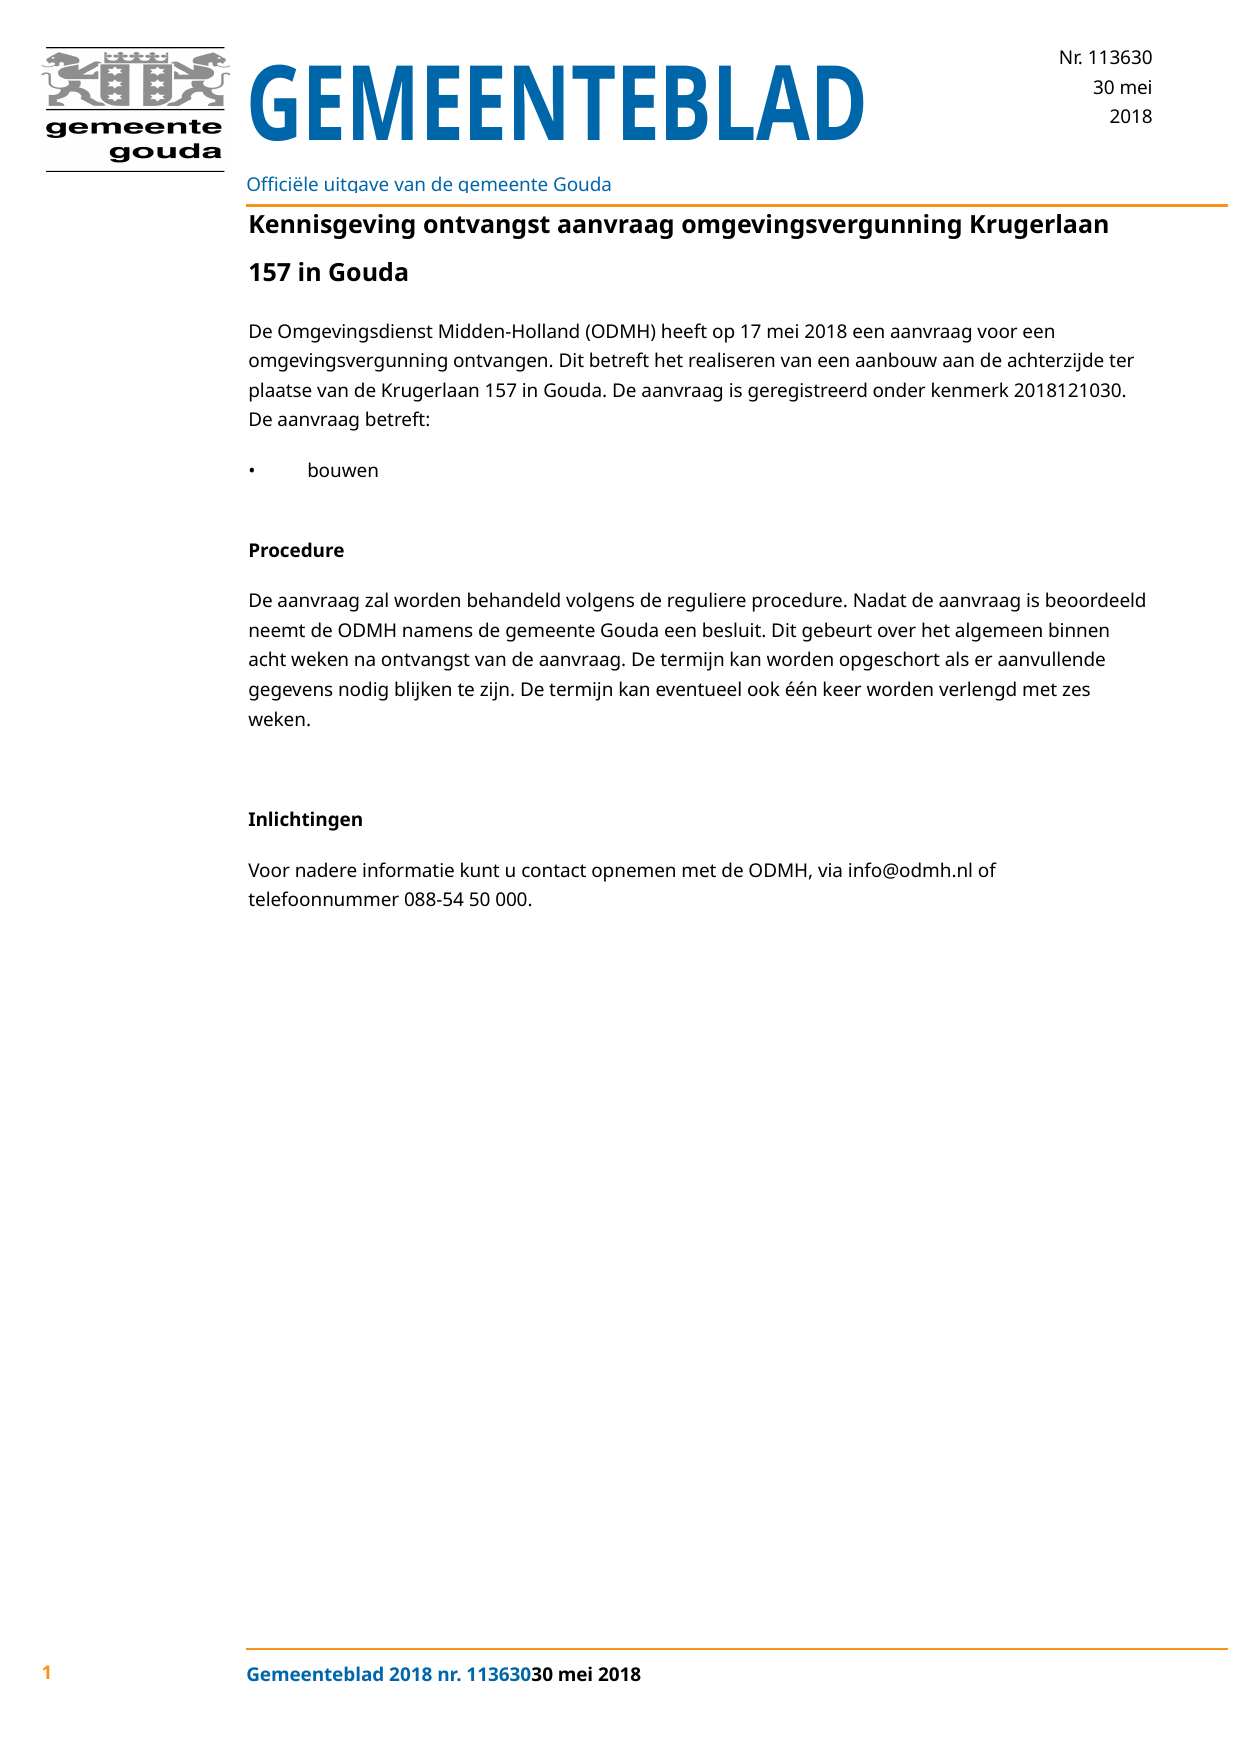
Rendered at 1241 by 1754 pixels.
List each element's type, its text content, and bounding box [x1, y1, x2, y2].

text Kennisgeving ontvangst aanvraag omgevingsvergunning Krugerlaan 157 in Gouda [248, 207, 1152, 288]
text Voor nadere informatie kunt u contact opnemen met de ODMH, via info@odmh.nl of telefoonnummer 088-54 50 000. [248, 857, 1152, 912]
text Procedure [248, 537, 1152, 563]
picture [41, 47, 231, 172]
text De Omgevingsdienst Midden-Holland (ODMH) heeft op 17 mei 2018 een aanvraag voor een omgevingsvergunning ontvangen. Dit betreft het realiseren van een aanbouw aan de achterzijde ter plaatse van de Krugerlaan 157 in Gouda. De aanvraag is geregistreerd onder kenmerk 2018121030. De aanvraag betreft: [248, 318, 1152, 432]
text De aanvraag zal worden behandeld volgens de reguliere procedure. Nadat de aanvraag is beoordeeld neemt de ODMH namens de gemeente Gouda een besluit. Dit gebeurt over het algemeen binnen acht weken na ontvangst van de aanvraag. De termijn kan worden opgeschort als er aanvullende gegevens nodig blijken te zijn. De termijn kan eventueel ook één keer worden verlengd met zes weken. [248, 587, 1152, 732]
text Inlichtingen [248, 807, 1152, 832]
list bouwen [248, 457, 1152, 483]
